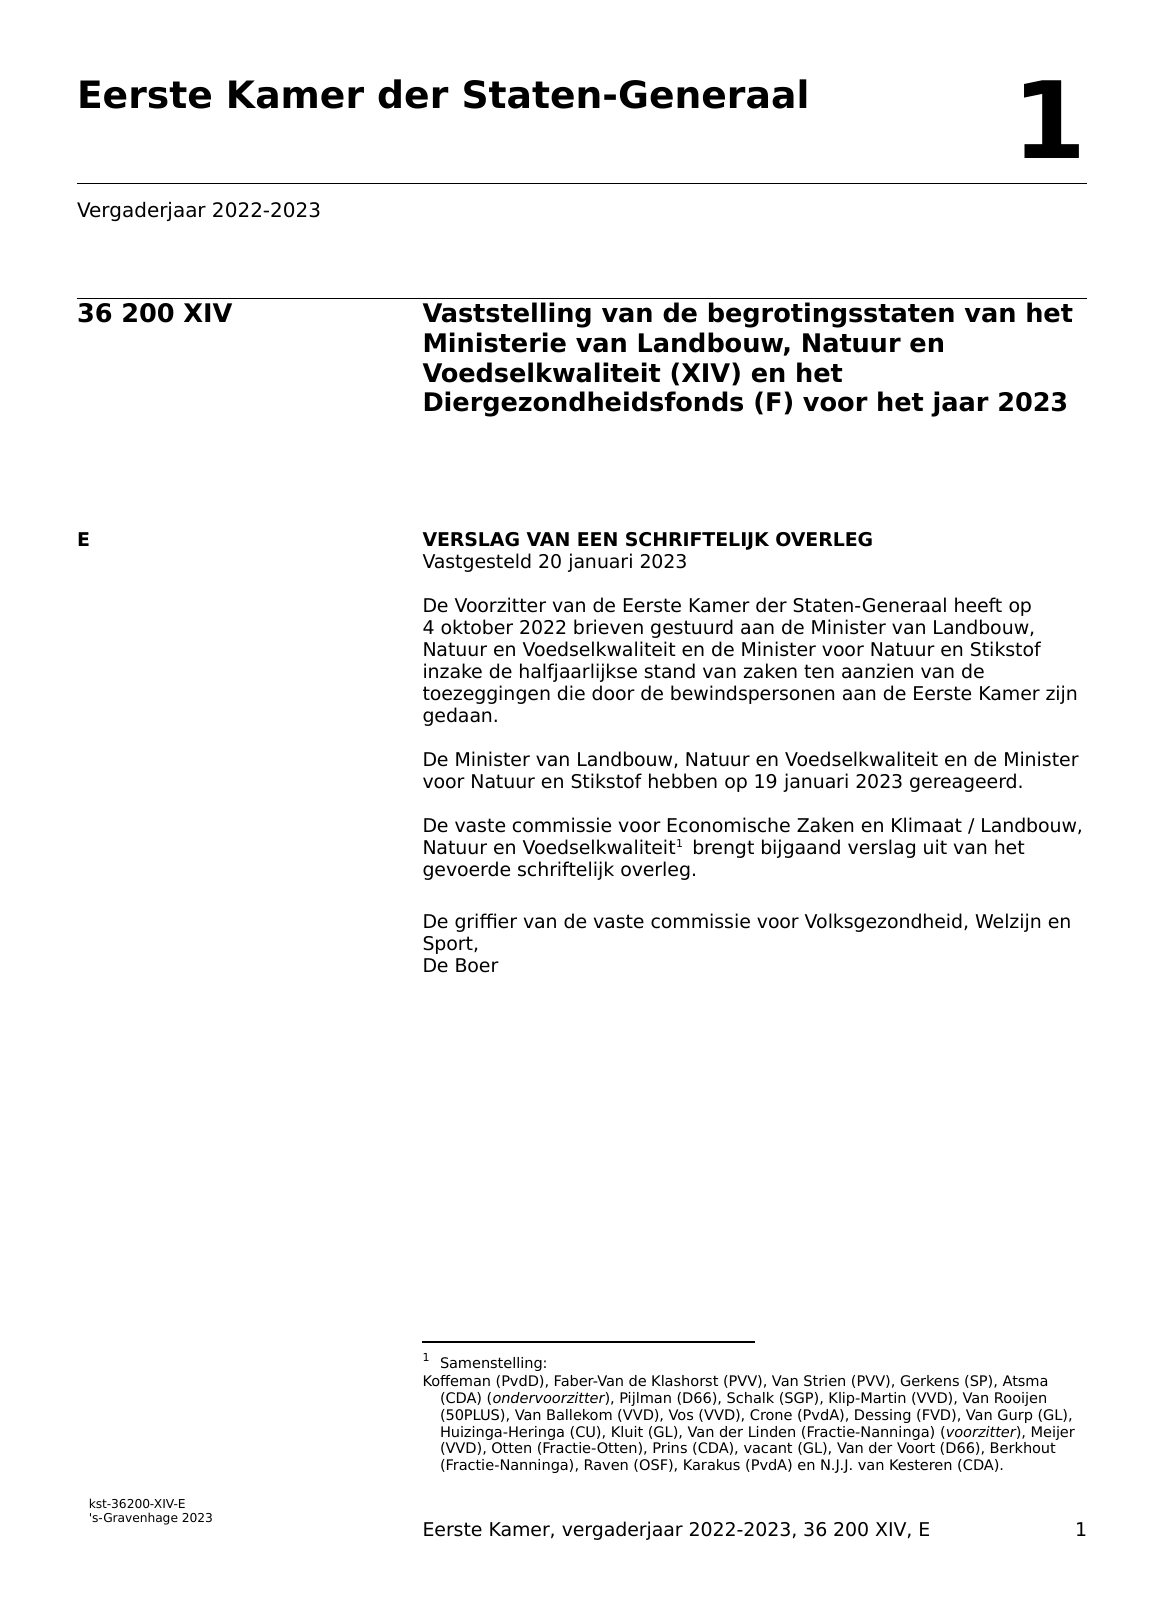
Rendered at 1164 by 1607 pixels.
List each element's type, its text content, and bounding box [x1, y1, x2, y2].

text Koffeman (PvdD), Faber-Van de Klashorst (PVV), Van Strien (PVV), Gerkens (SP), Atsma (CDA) (ondervoorzitter), Pijlman (D66), Schalk (SGP), Klip-Martin (VVD), Van Rooijen (50PLUS), Van Ballekom (VVD), Vos (VVD), Crone (PvdA), Dessing (FVD), Van Gurp (GL), Huizinga-Heringa (CU), Kluit (GL), Van der Linden (Fractie-Nanninga) (voorzitter), Meijer (VVD), Otten (Fractie-Otten), Prins (CDA), vacant (GL), Van der Voort (D66), Berkhout (Fractie-Nanninga), Raven (OSF), Karakus (PvdA) en N.J.J. van Kesteren (CDA). [422, 1373, 1087, 1474]
text Samenstelling: [422, 1351, 1087, 1373]
table_header Eerste Kamer der Staten-Generaal [77, 59, 886, 183]
text 's-Gravenhage 2023 [88, 1511, 323, 1525]
table_header 1 [886, 59, 1087, 183]
text De Voorzitter van de Eerste Kamer der Staten-Generaal heeft op 4 oktober 2022 brieven gestuurd aan de Minister van Landbouw, Natuur en Voedselkwaliteit en de Minister voor Natuur en Stikstof inzake de halfjaarlijkse stand van zaken ten aanzien van de toezeggingen die door de bewindspersonen aan de Eerste Kamer zijn gedaan. [422, 595, 1087, 727]
subtitle 36 200 XIV Vaststelling van de begrotingsstaten van het Ministerie van Landbouw, Natuur en Voedselkwaliteit (XIV) en het Diergezondheidsfonds (F) voor het jaar 2023 [77, 299, 1087, 418]
text De Minister van Landbouw, Natuur en Voedselkwaliteit en de Minister voor Natuur en Stikstof hebben op 19 januari 2023 gereageerd. [422, 749, 1087, 793]
table_cell Vergaderjaar 2022-2023 [77, 184, 1087, 298]
text Vastgesteld 20 januari 2023 [422, 551, 1087, 573]
text De vaste commissie voor Economische Zaken en Klimaat / Landbouw, Natuur en Voedselkwaliteit brengt bijgaand verslag uit van het gevoerde schriftelijk overleg. [422, 815, 1087, 881]
subtitle E VERSLAG VAN EEN SCHRIFTELIJK OVERLEG [77, 529, 1087, 551]
text De griffier van de vaste commissie voor Volksgezondheid, Welzijn en Sport, De Boer [422, 911, 1087, 977]
text kst-36200-XIV-E [88, 1497, 323, 1511]
